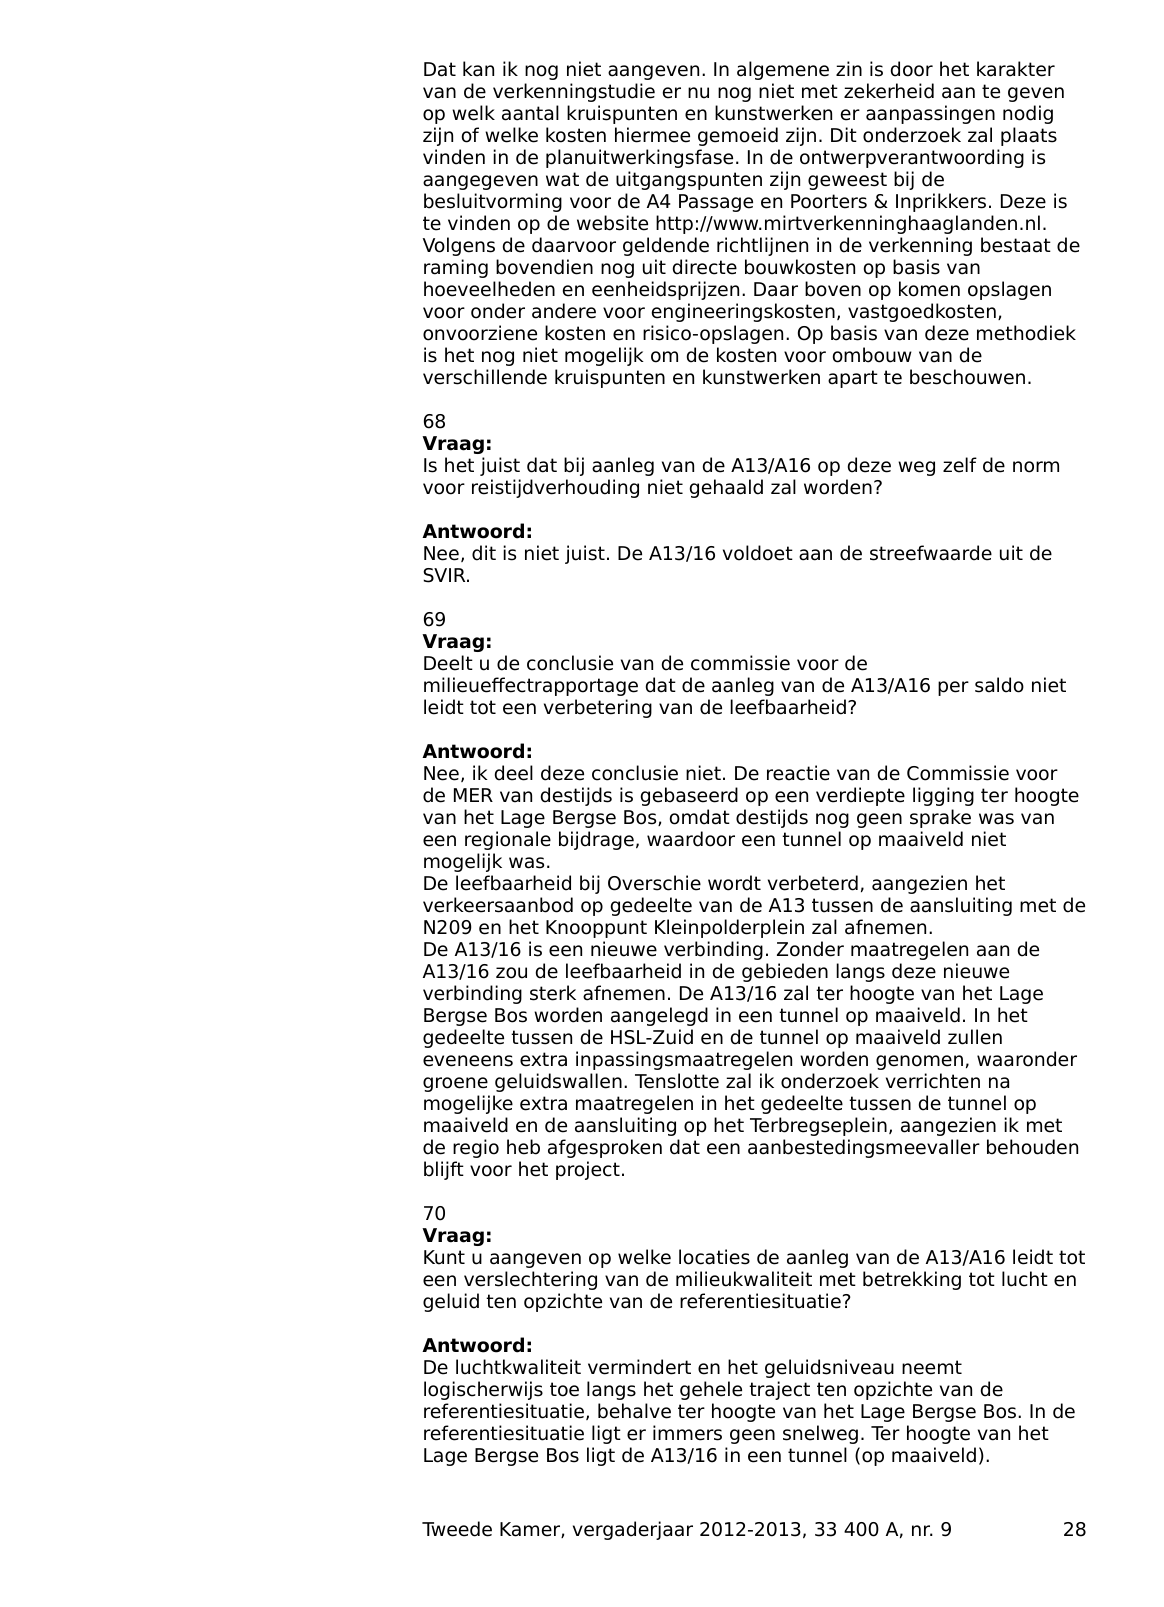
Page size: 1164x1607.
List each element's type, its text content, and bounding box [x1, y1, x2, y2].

text Antwoord: [422, 521, 1087, 543]
text Nee, ik deel deze conclusie niet. De reactie van de Commissie voor de MER van destijds is gebaseerd op een verdiepte ligging ter hoogte van het Lage Bergse Bos, omdat destijds nog geen sprake was van een regionale bijdrage, waardoor een tunnel op maaiveld niet mogelijk was. [422, 763, 1087, 873]
text Vraag: [422, 433, 1087, 455]
text 69 [422, 609, 1087, 631]
text Deelt u de conclusie van de commissie voor de milieueffectrapportage dat de aanleg van de A13/A16 per saldo niet leidt tot een verbetering van de leefbaarheid? [422, 653, 1087, 719]
text Antwoord: [422, 741, 1087, 763]
text Vraag: [422, 631, 1087, 653]
text Nee, dit is niet juist. De A13/16 voldoet aan de streefwaarde uit de SVIR. [422, 543, 1087, 587]
text Dat kan ik nog niet aangeven. In algemene zin is door het karakter van de verkenningstudie er nu nog niet met zekerheid aan te geven op welk aantal kruispunten en kunstwerken er aanpassingen nodig zijn of welke kosten hiermee gemoeid zijn. Dit onderzoek zal plaats vinden in de planuitwerkingsfase. In de ontwerpverantwoording is aangegeven wat de uitgangspunten zijn geweest bij de besluitvorming voor de A4 Passage en Poorters & Inprikkers. Deze is te vinden op de website http://www.mirtverkenninghaaglanden.nl. Volgens de daarvoor geldende richtlijnen in de verkenning bestaat de raming bovendien nog uit directe bouwkosten op basis van hoeveelheden en eenheidsprijzen. Daar boven op komen opslagen voor onder andere voor engineeringskosten, vastgoedkosten, onvoorziene kosten en risico-opslagen. Op basis van deze methodiek is het nog niet mogelijk om de kosten voor ombouw van de verschillende kruispunten en kunstwerken apart te beschouwen. [422, 59, 1087, 389]
text De luchtkwaliteit vermindert en het geluidsniveau neemt logischerwijs toe langs het gehele traject ten opzichte van de referentiesituatie, behalve ter hoogte van het Lage Bergse Bos. In de referentiesituatie ligt er immers geen snelweg. Ter hoogte van het Lage Bergse Bos ligt de A13/16 in een tunnel (op maaiveld). [422, 1357, 1087, 1467]
text 70 [422, 1203, 1087, 1225]
text Vraag: [422, 1225, 1087, 1247]
text Kunt u aangeven op welke locaties de aanleg van de A13/A16 leidt tot een verslechtering van de milieukwaliteit met betrekking tot lucht en geluid ten opzichte van de referentiesituatie? [422, 1247, 1087, 1313]
text Antwoord: [422, 1335, 1087, 1357]
text 68 [422, 411, 1087, 433]
text Is het juist dat bij aanleg van de A13/A16 op deze weg zelf de norm voor reistijdverhouding niet gehaald zal worden? [422, 455, 1087, 499]
text De A13/16 is een nieuwe verbinding. Zonder maatregelen aan de A13/16 zou de leefbaarheid in de gebieden langs deze nieuwe verbinding sterk afnemen. De A13/16 zal ter hoogte van het Lage Bergse Bos worden aangelegd in een tunnel op maaiveld. In het gedeelte tussen de HSL-Zuid en de tunnel op maaiveld zullen eveneens extra inpassingsmaatregelen worden genomen, waaronder groene geluidswallen. Tenslotte zal ik onderzoek verrichten na mogelijke extra maatregelen in het gedeelte tussen de tunnel op maaiveld en de aansluiting op het Terbregseplein, aangezien ik met de regio heb afgesproken dat een aanbestedingsmeevaller behouden blijft voor het project. [422, 939, 1087, 1181]
text De leefbaarheid bij Overschie wordt verbeterd, aangezien het verkeersaanbod op gedeelte van de A13 tussen de aansluiting met de N209 en het Knooppunt Kleinpolderplein zal afnemen. [422, 873, 1087, 939]
